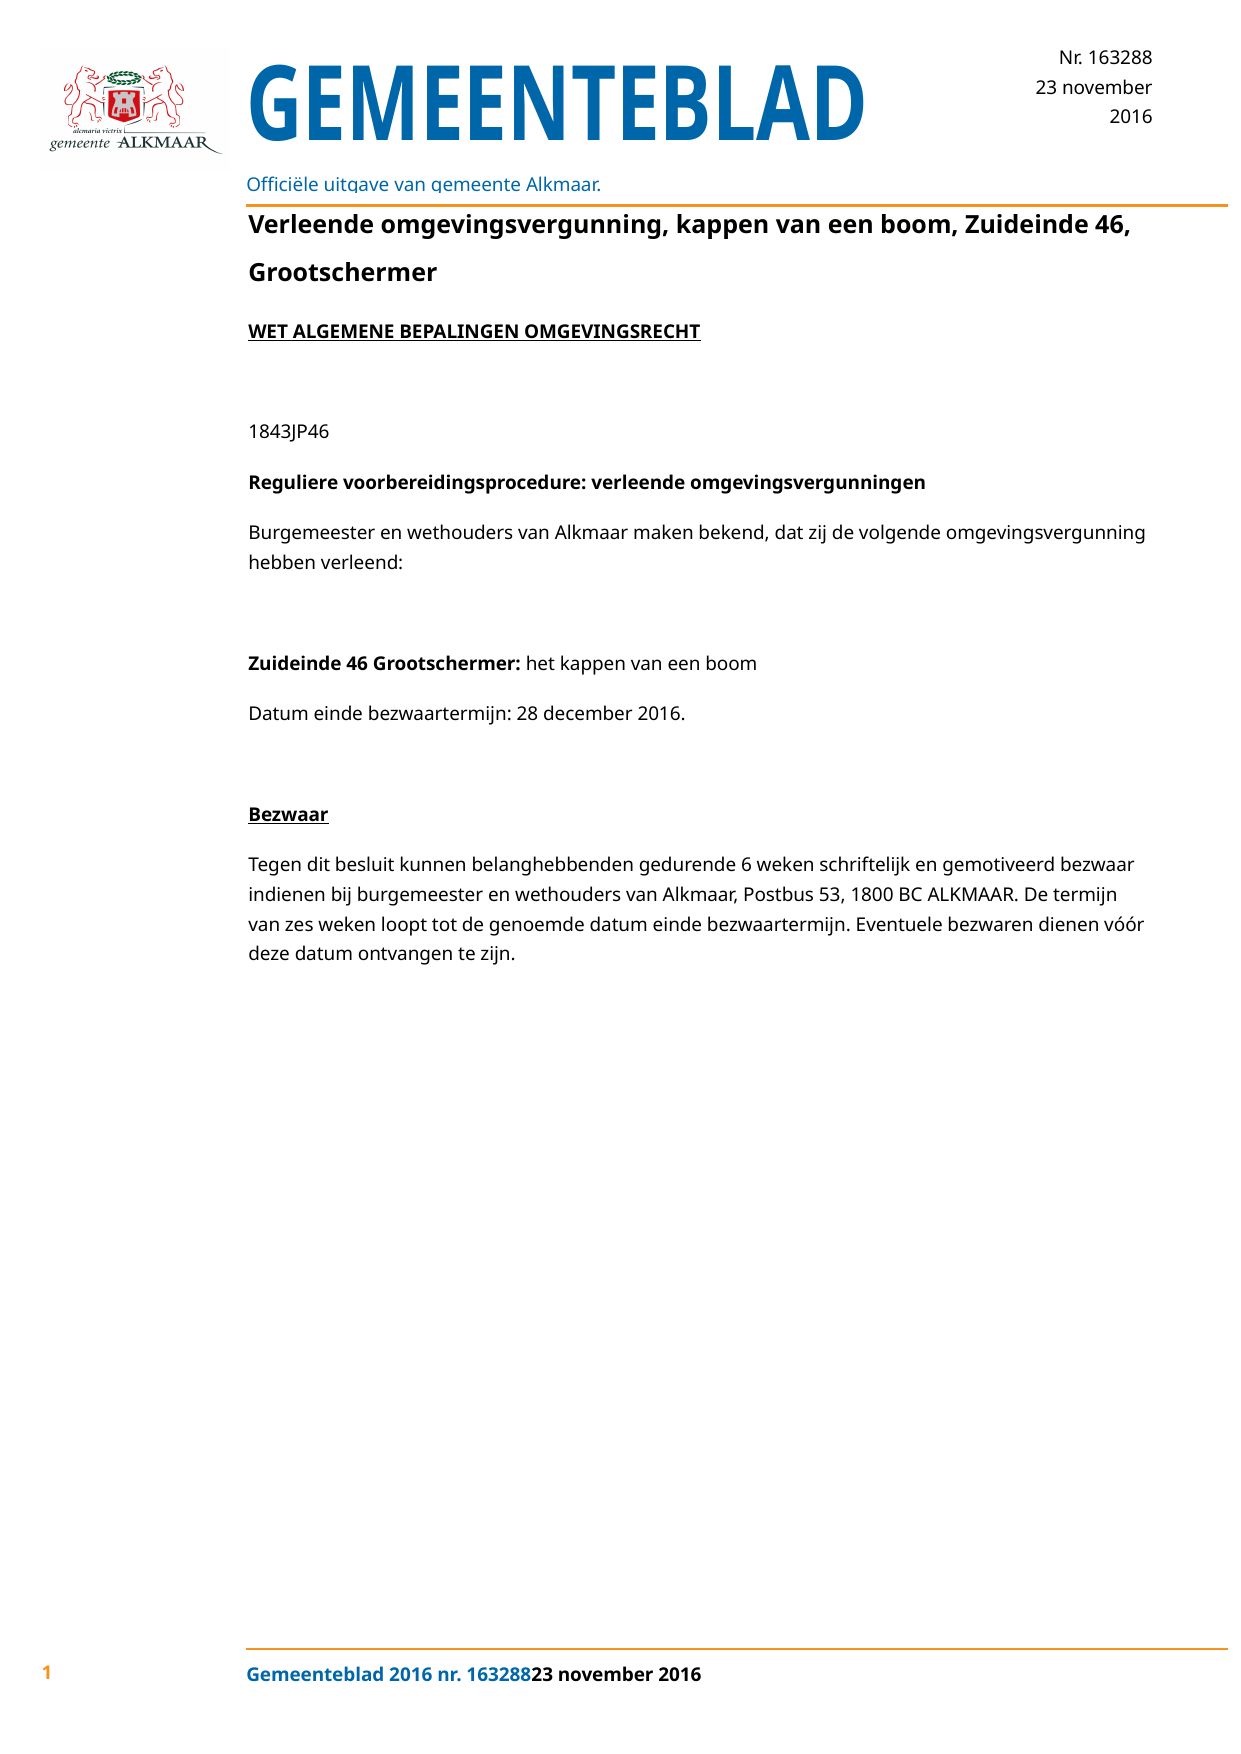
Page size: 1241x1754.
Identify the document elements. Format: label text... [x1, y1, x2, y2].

text Reguliere voorbereidingsprocedure: verleende omgevingsvergunningen [248, 469, 1152, 495]
text 1843JP46 [248, 419, 1152, 444]
text WET ALGEMENE BEPALINGEN OMGEVINGSRECHT [248, 318, 1152, 344]
text Burgemeester en wethouders van Alkmaar maken bekend, dat zij de volgende omgevingsvergunning hebben verleend: [248, 519, 1152, 575]
picture [41, 47, 231, 172]
text Zuideinde 46 Grootschermer: het kappen van een boom [248, 650, 1152, 676]
text Bezwaar [248, 801, 1152, 827]
text Verleende omgevingsvergunning, kappen van een boom, Zuideinde 46, Grootschermer [248, 207, 1152, 288]
text Tegen dit besluit kunnen belanghebbenden gedurende 6 weken schriftelijk en gemotiveerd bezwaar indienen bij burgemeester en wethouders van Alkmaar, Postbus 53, 1800 BC ALKMAAR. De termijn van zes weken loopt tot de genoemde datum einde bezwaartermijn. Eventuele bezwaren dienen vóór deze datum ontvangen te zijn. [248, 852, 1152, 966]
text Datum einde bezwaartermijn: 28 december 2016. [248, 700, 1152, 726]
